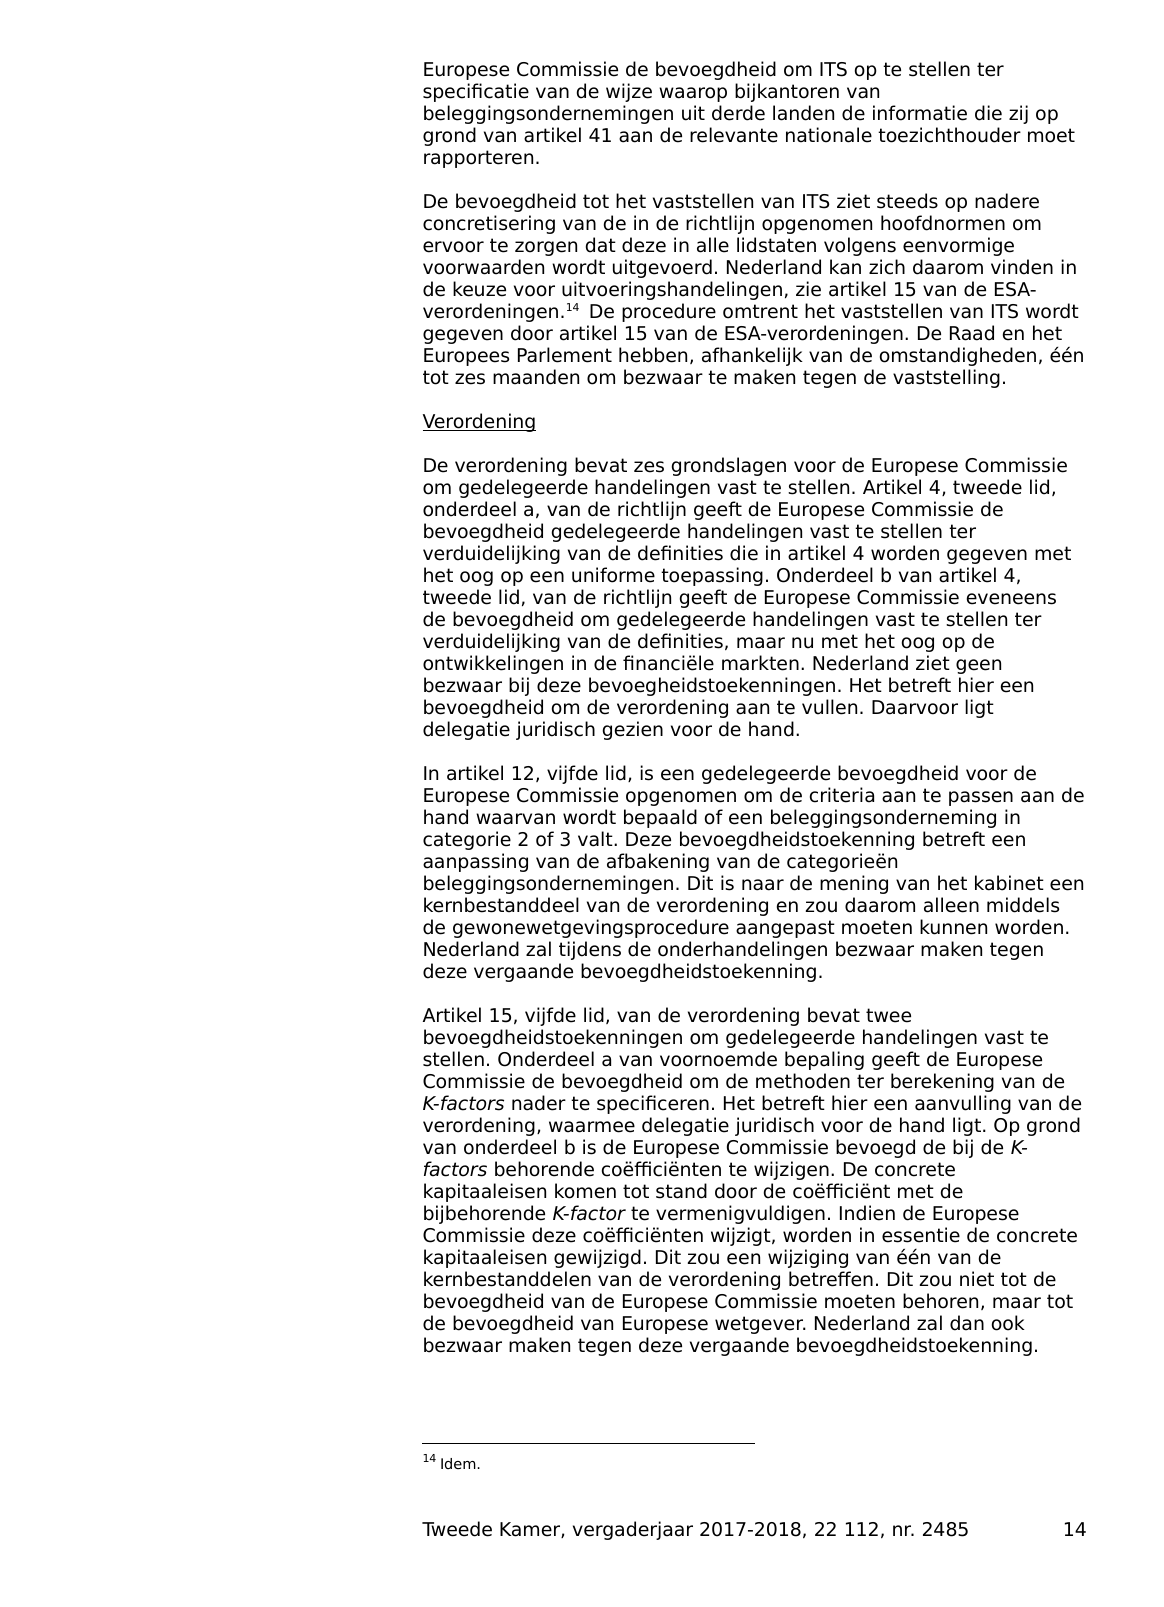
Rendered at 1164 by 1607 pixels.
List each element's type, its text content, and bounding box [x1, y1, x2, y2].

text In artikel 12, vijfde lid, is een gedelegeerde bevoegdheid voor de Europese Commissie opgenomen om de criteria aan te passen aan de hand waarvan wordt bepaald of een beleggingsonderneming in categorie 2 of 3 valt. Deze bevoegdheidstoekenning betreft een aanpassing van de afbakening van de categorieën beleggingsondernemingen. Dit is naar de mening van het kabinet een kernbestanddeel van de verordening en zou daarom alleen middels de gewonewetgevingsprocedure aangepast moeten kunnen worden. Nederland zal tijdens de onderhandelingen bezwaar maken tegen deze vergaande bevoegdheidstoekenning. [422, 763, 1087, 983]
text Idem. [422, 1452, 1087, 1474]
text Europese Commissie de bevoegdheid om ITS op te stellen ter specificatie van de wijze waarop bijkantoren van beleggingsondernemingen uit derde landen de informatie die zij op grond van artikel 41 aan de relevante nationale toezichthouder moet rapporteren. [422, 59, 1087, 169]
text De verordening bevat zes grondslagen voor de Europese Commissie om gedelegeerde handelingen vast te stellen. Artikel 4, tweede lid, onderdeel a, van de richtlijn geeft de Europese Commissie de bevoegdheid gedelegeerde handelingen vast te stellen ter verduidelijking van de definities die in artikel 4 worden gegeven met het oog op een uniforme toepassing. Onderdeel b van artikel 4, tweede lid, van de richtlijn geeft de Europese Commissie eveneens de bevoegdheid om gedelegeerde handelingen vast te stellen ter verduidelijking van de definities, maar nu met het oog op de ontwikkelingen in de financiële markten. Nederland ziet geen bezwaar bij deze bevoegheidstoekenningen. Het betreft hier een bevoegdheid om de verordening aan te vullen. Daarvoor ligt delegatie juridisch gezien voor de hand. [422, 455, 1087, 741]
text De bevoegdheid tot het vaststellen van ITS ziet steeds op nadere concretisering van de in de richtlijn opgenomen hoofdnormen om ervoor te zorgen dat deze in alle lidstaten volgens eenvormige voorwaarden wordt uitgevoerd. Nederland kan zich daarom vinden in de keuze voor uitvoeringshandelingen, zie artikel 15 van de ESA-verordeningen. De procedure omtrent het vaststellen van ITS wordt gegeven door artikel 15 van de ESA-verordeningen. De Raad en het Europees Parlement hebben, afhankelijk van de omstandigheden, één tot zes maanden om bezwaar te maken tegen de vaststelling. [422, 191, 1087, 389]
text Artikel 15, vijfde lid, van de verordening bevat twee bevoegdheidstoekenningen om gedelegeerde handelingen vast te stellen. Onderdeel a van voornoemde bepaling geeft de Europese Commissie de bevoegdheid om de methoden ter berekening van de K-factors nader te specificeren. Het betreft hier een aanvulling van de verordening, waarmee delegatie juridisch voor de hand ligt. Op grond van onderdeel b is de Europese Commissie bevoegd de bij de K-factors behorende coëfficiënten te wijzigen. De concrete kapitaaleisen komen tot stand door de coëfficiënt met de bijbehorende K-factor te vermenigvuldigen. Indien de Europese Commissie deze coëfficiënten wijzigt, worden in essentie de concrete kapitaaleisen gewijzigd. Dit zou een wijziging van één van de kernbestanddelen van de verordening betreffen. Dit zou niet tot de bevoegdheid van de Europese Commissie moeten behoren, maar tot de bevoegdheid van Europese wetgever. Nederland zal dan ook bezwaar maken tegen deze vergaande bevoegdheidstoekenning. [422, 1005, 1087, 1357]
subtitle Verordening [422, 411, 1087, 433]
